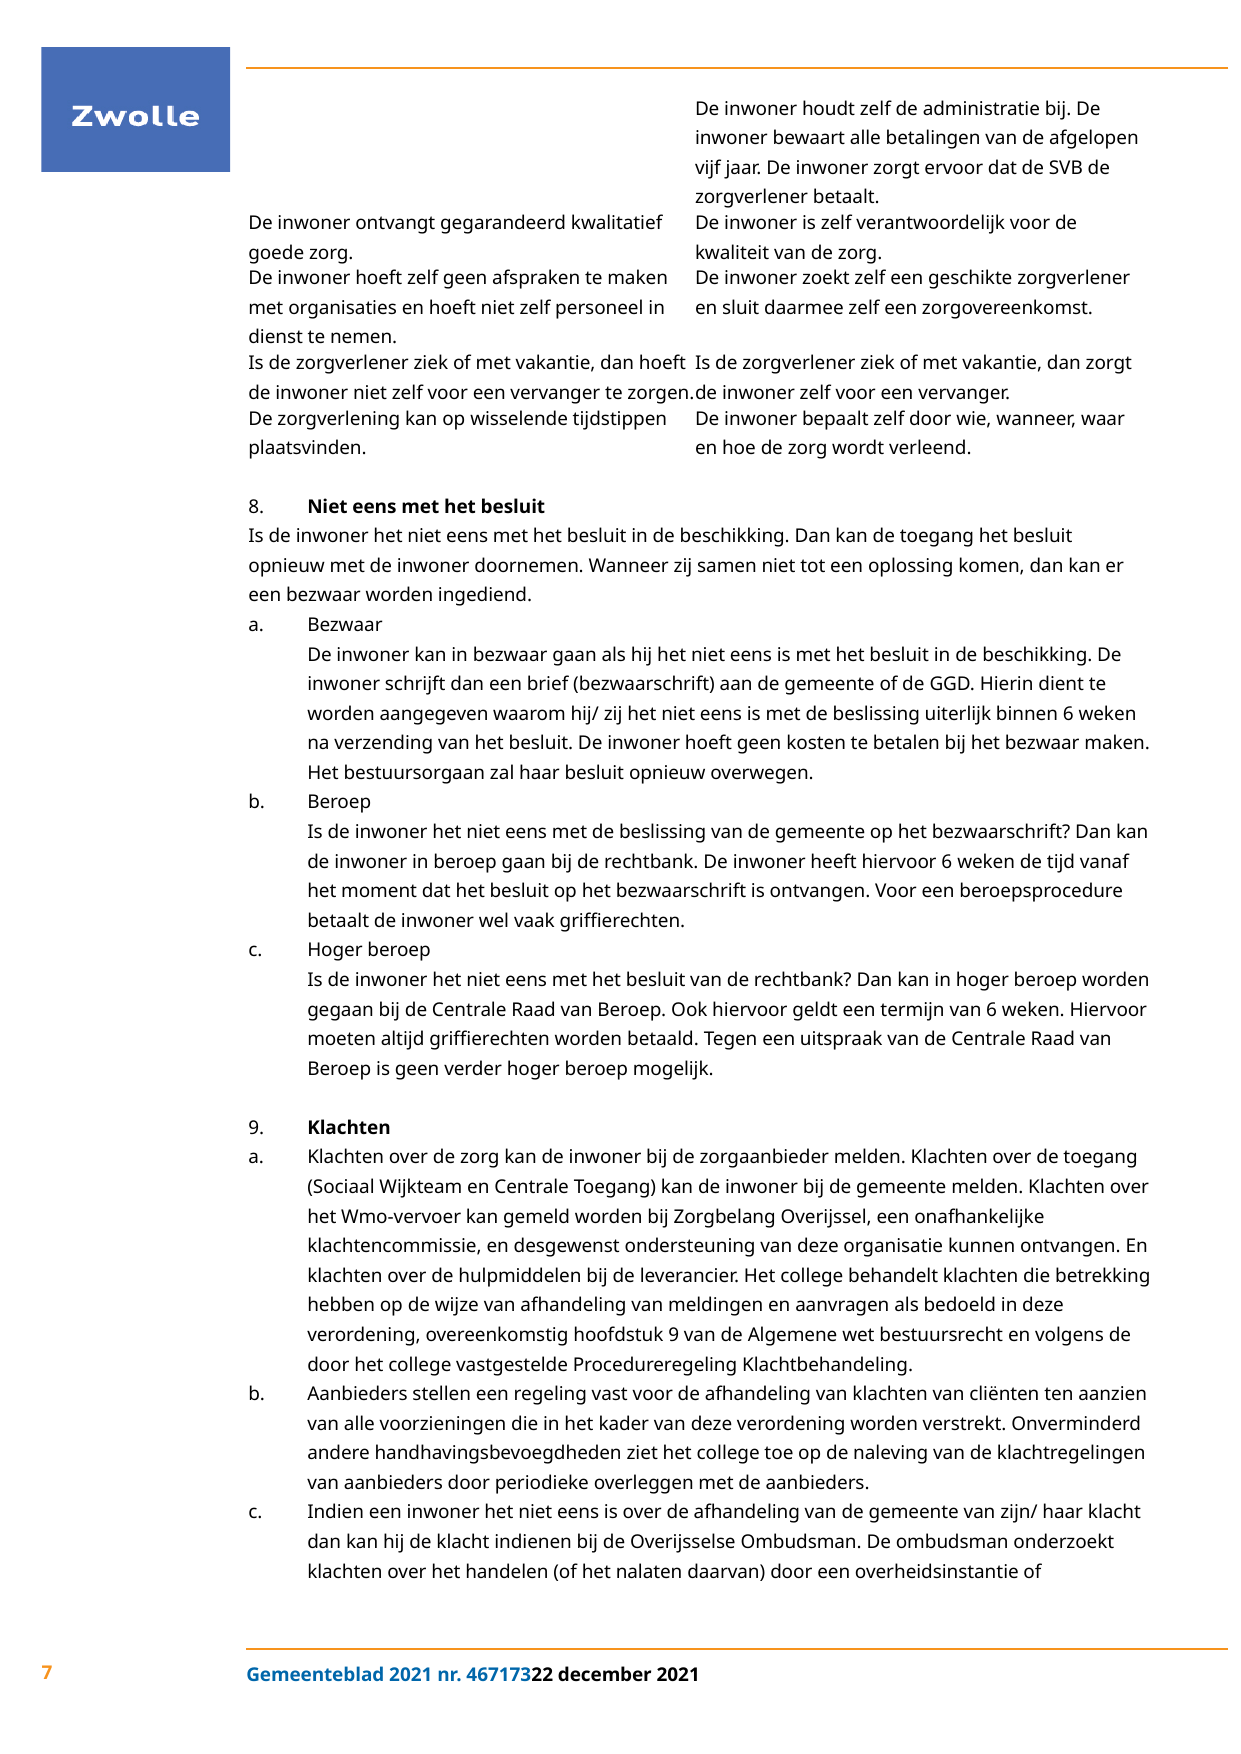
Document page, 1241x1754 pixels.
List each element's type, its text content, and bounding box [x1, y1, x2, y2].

table_cell De inwoner ontvangt gegarandeerd kwalitatief goede zorg. [248, 209, 695, 264]
table_cell De inwoner zoekt zelf een geschikte zorgverlener en sluit daarmee zelf een zorgovereenkomst. [695, 265, 1152, 349]
text Is de inwoner het niet eens met het besluit in de beschikking. Dan kan de toegang het besluit opnieuw met de inwoner doornemen. Wanneer zij samen niet tot een oplossing komen, dan kan er een bezwaar worden ingediend. [248, 522, 1152, 607]
list De inwoner kan in bezwaar gaan als hij het niet eens is met het besluit in de beschikking. De inwoner schrijft dan een brief (bezwaarschrift) aan de gemeente of de GGD. Hierin dient te worden aangegeven waarom hij/ zij het niet eens is met de beslissing uiterlijk binnen 6 weken na verzending van het besluit. De inwoner hoeft geen kosten te betalen bij het bezwaar maken. Het bestuursorgaan zal haar besluit opnieuw overwegen. [248, 641, 1152, 785]
list Beroep [248, 789, 1152, 814]
list Niet eens met het besluit [248, 493, 1152, 519]
list Indien een inwoner het niet eens is over de afhandeling van de gemeente van zijn/ haar klacht dan kan hij de klacht indienen bij de Overijsselse Ombudsman. De ombudsman onderzoekt klachten over het handelen (of het nalaten daarvan) door een overheidsinstantie of [248, 1499, 1152, 1584]
list Aanbieders stellen een regeling vast voor de afhandeling van klachten van cliënten ten aanzien van alle voorzieningen die in het kader van deze verordening worden verstrekt. Onverminderd andere handhavingsbevoegdheden ziet het college toe op de naleving van de klachtregelingen van aanbieders door periodieke overleggen met de aanbieders. [248, 1380, 1152, 1495]
list Klachten [248, 1114, 1152, 1140]
table_cell De inwoner bepaalt zelf door wie, wanneer, waar en hoe de zorg wordt verleend. [695, 405, 1152, 460]
table_cell Is de zorgverlener ziek of met vakantie, dan hoeft de inwoner niet zelf voor een vervanger te zorgen. [248, 350, 695, 405]
table_cell De inwoner hoeft zelf geen afspraken te maken met organisaties en hoeft niet zelf personeel in dienst te nemen. [248, 265, 695, 349]
table_cell [248, 95, 695, 209]
table_cell De zorgverlening kan op wisselende tijdstippen plaatsvinden. [248, 405, 695, 460]
table_cell De inwoner houdt zelf de administratie bij. De inwoner bewaart alle betalingen van de afgelopen vijf jaar. De inwoner zorgt ervoor dat de SVB de zorgverlener betaalt. [695, 95, 1152, 209]
table_cell De inwoner is zelf verantwoordelijk voor de kwaliteit van de zorg. [695, 209, 1152, 264]
list Hoger beroep [248, 937, 1152, 962]
picture [41, 47, 231, 172]
list Klachten over de zorg kan de inwoner bij de zorgaanbieder melden. Klachten over de toegang (Sociaal Wijkteam en Centrale Toegang) kan de inwoner bij de gemeente melden. Klachten over het Wmo-vervoer kan gemeld worden bij Zorgbelang Overijssel, een onafhankelijke klachtencommissie, en desgewenst ondersteuning van deze organisatie kunnen ontvangen. En klachten over de hulpmiddelen bij de leverancier. Het college behandelt klachten die betrekking hebben op de wijze van afhandeling van meldingen en aanvragen als bedoeld in deze verordening, overeenkomstig hoofdstuk 9 van de Algemene wet bestuursrecht en volgens de door het college vastgestelde Procedureregeling Klachtbehandeling. [248, 1144, 1152, 1377]
table_cell Is de zorgverlener ziek of met vakantie, dan zorgt de inwoner zelf voor een vervanger. [695, 350, 1152, 405]
list Is de inwoner het niet eens met het besluit van de rechtbank? Dan kan in hoger beroep worden gegaan bij de Centrale Raad van Beroep. Ook hiervoor geldt een termijn van 6 weken. Hiervoor moeten altijd griffierechten worden betaald. Tegen een uitspraak van de Centrale Raad van Beroep is geen verder hoger beroep mogelijk. [248, 966, 1152, 1081]
list Bezwaar [248, 611, 1152, 637]
list Is de inwoner het niet eens met de beslissing van de gemeente op het bezwaarschrift? Dan kan de inwoner in beroep gaan bij de rechtbank. De inwoner heeft hiervoor 6 weken de tijd vanaf het moment dat het besluit op het bezwaarschrift is ontvangen. Voor een beroepsprocedure betaalt de inwoner wel vaak griffierechten. [248, 818, 1152, 933]
